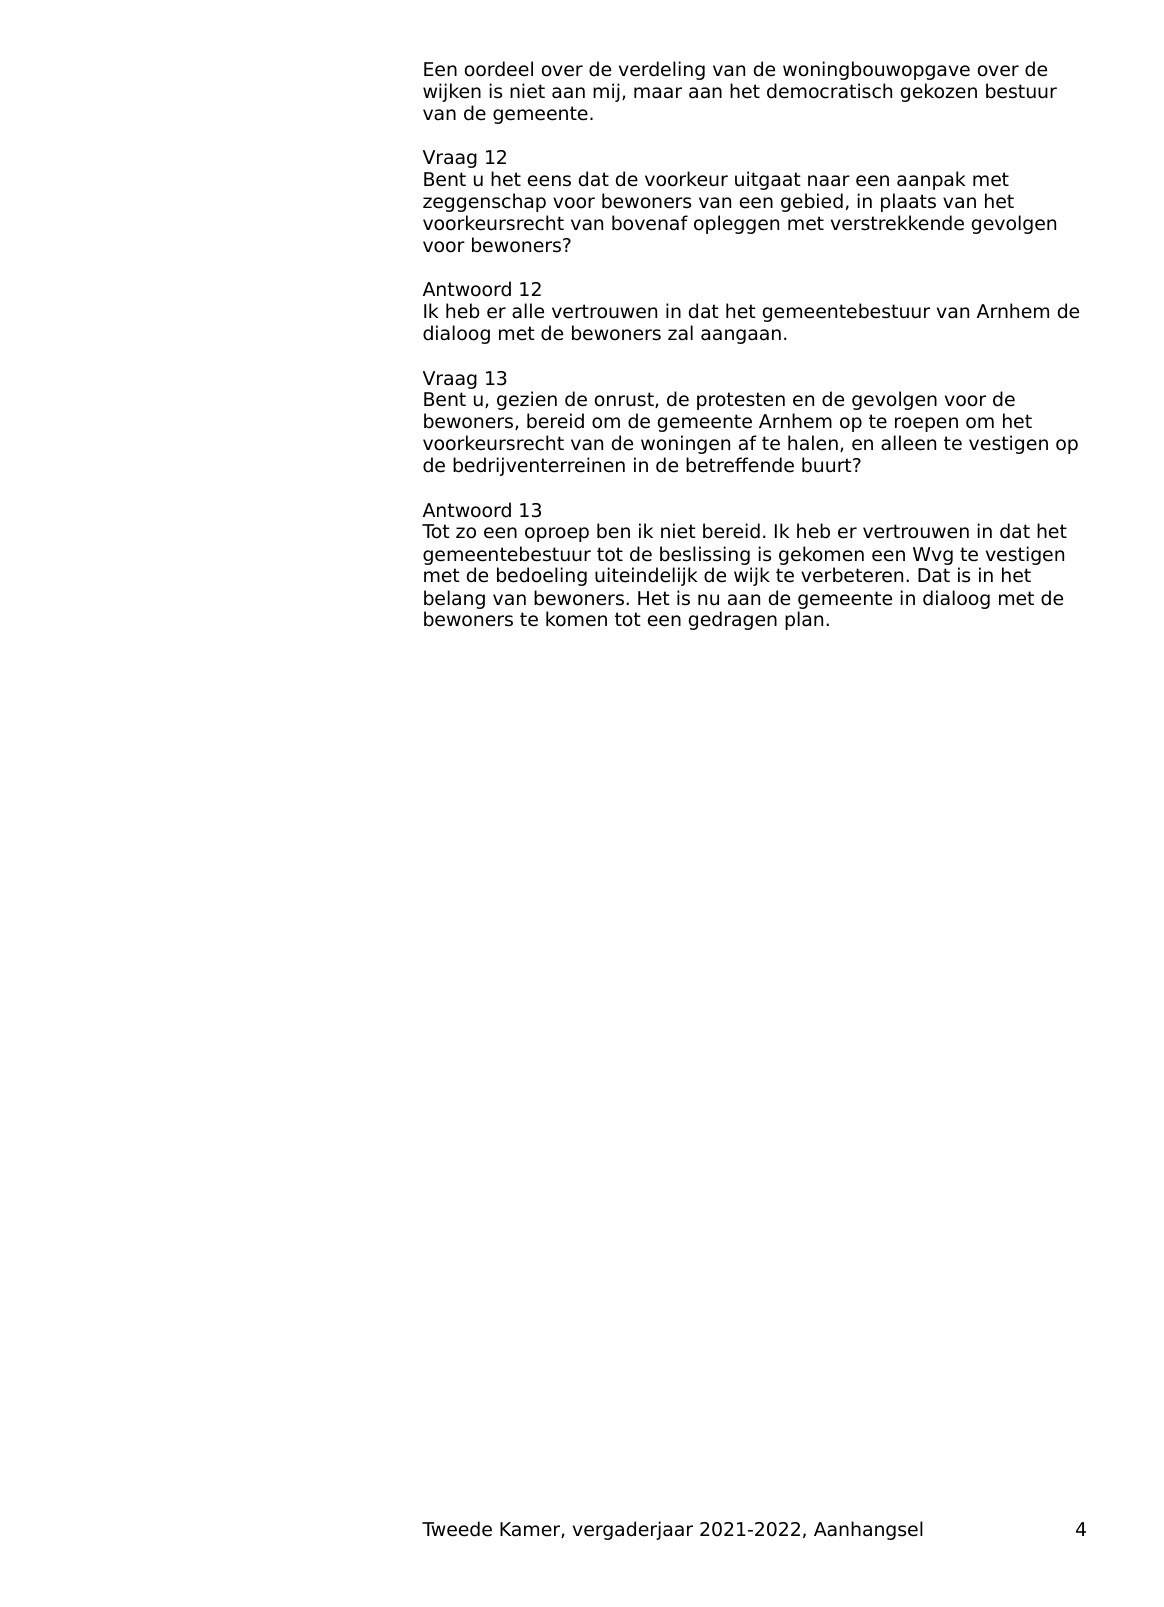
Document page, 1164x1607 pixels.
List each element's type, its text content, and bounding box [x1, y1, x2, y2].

text Tot zo een oproep ben ik niet bereid. Ik heb er vertrouwen in dat het gemeentebestuur tot de beslissing is gekomen een Wvg te vestigen met de bedoeling uiteindelijk de wijk te verbeteren. Dat is in het belang van bewoners. Het is nu aan de gemeente in dialoog met de bewoners te komen tot een gedragen plan. [422, 521, 1087, 631]
text Bent u het eens dat de voorkeur uitgaat naar een aanpak met zeggenschap voor bewoners van een gebied, in plaats van het voorkeursrecht van bovenaf opleggen met verstrekkende gevolgen voor bewoners? [422, 169, 1087, 257]
text Vraag 12 [422, 147, 1087, 169]
text Ik heb er alle vertrouwen in dat het gemeentebestuur van Arnhem de dialoog met de bewoners zal aangaan. [422, 301, 1087, 345]
text Antwoord 12 [422, 279, 1087, 301]
text Een oordeel over de verdeling van de woningbouwopgave over de wijken is niet aan mij, maar aan het democratisch gekozen bestuur van de gemeente. [422, 59, 1087, 125]
text Bent u, gezien de onrust, de protesten en de gevolgen voor de bewoners, bereid om de gemeente Arnhem op te roepen om het voorkeursrecht van de woningen af te halen, en alleen te vestigen op de bedrijventerreinen in de betreffende buurt? [422, 389, 1087, 477]
text Antwoord 13 [422, 499, 1087, 521]
text Vraag 13 [422, 367, 1087, 389]
